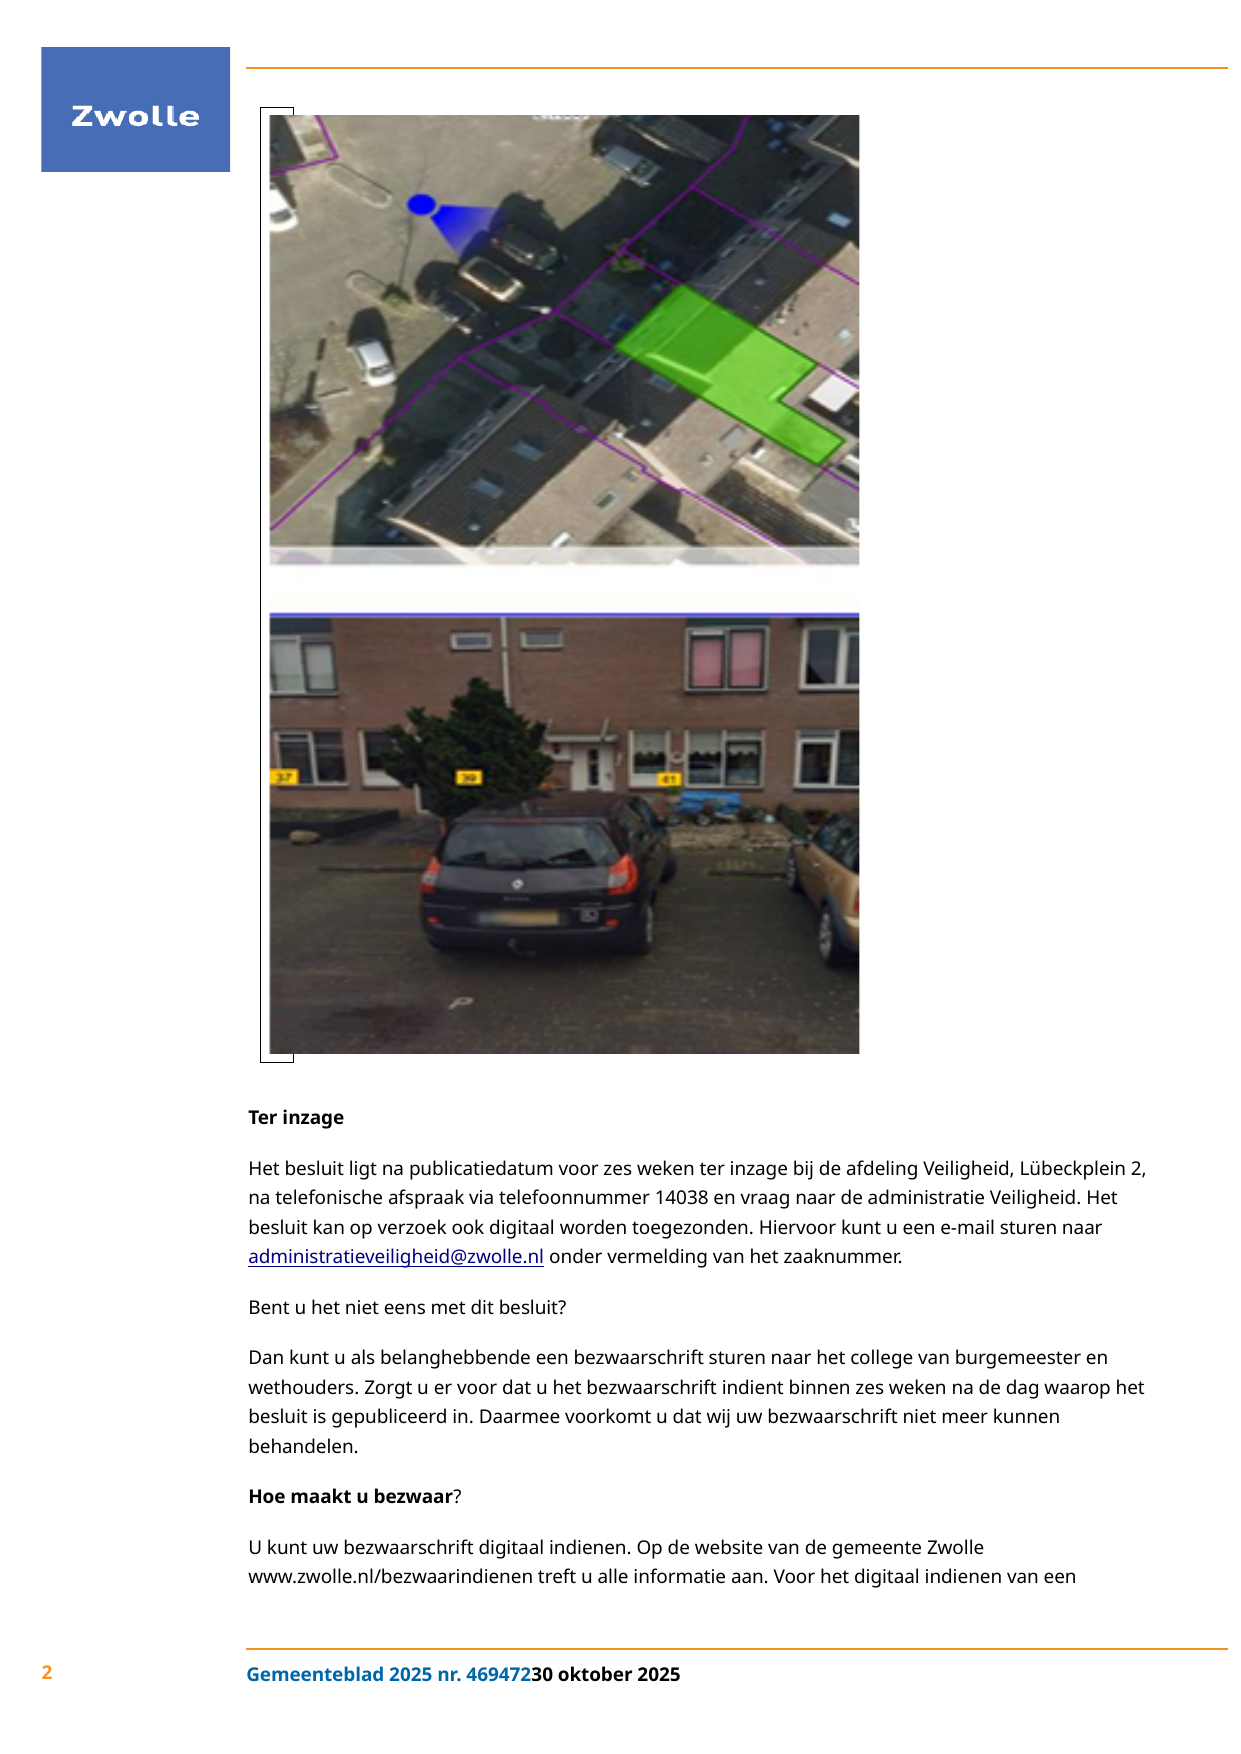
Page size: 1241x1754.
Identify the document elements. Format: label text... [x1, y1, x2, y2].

text Hoe maakt u bezwaar? [248, 1484, 1152, 1509]
text U kunt uw bezwaarschrift digitaal indienen. Op de website van de gemeente Zwolle www.zwolle.nl/bezwaarindienen treft u alle informatie aan. Voor het digitaal indienen van een [248, 1534, 1152, 1589]
text Het besluit ligt na publicatiedatum voor zes weken ter inzage bij de afdeling Veiligheid, Lübeckplein 2, na telefonische afspraak via telefoonnummer 14038 en vraag naar de administratie Veiligheid. Het besluit kan op verzoek ook digitaal worden toegezonden. Hiervoor kunt u een e-mail sturen naar administratieveiligheid@zwolle.nl onder vermelding van het zaaknummer. [248, 1155, 1152, 1269]
text Bent u het niet eens met dit besluit? [248, 1294, 1152, 1320]
text Dan kunt u als belanghebbende een bezwaarschrift sturen naar het college van burgemeester en wethouders. Zorgt u er voor dat u het bezwaarschrift indient binnen zes weken na de dag waarop het besluit is gepubliceerd in. Daarmee voorkomt u dat wij uw bezwaarschrift niet meer kunnen behandelen. [248, 1344, 1152, 1459]
picture [268, 115, 860, 1054]
text Ter inzage [248, 1104, 1152, 1130]
picture [41, 47, 231, 172]
